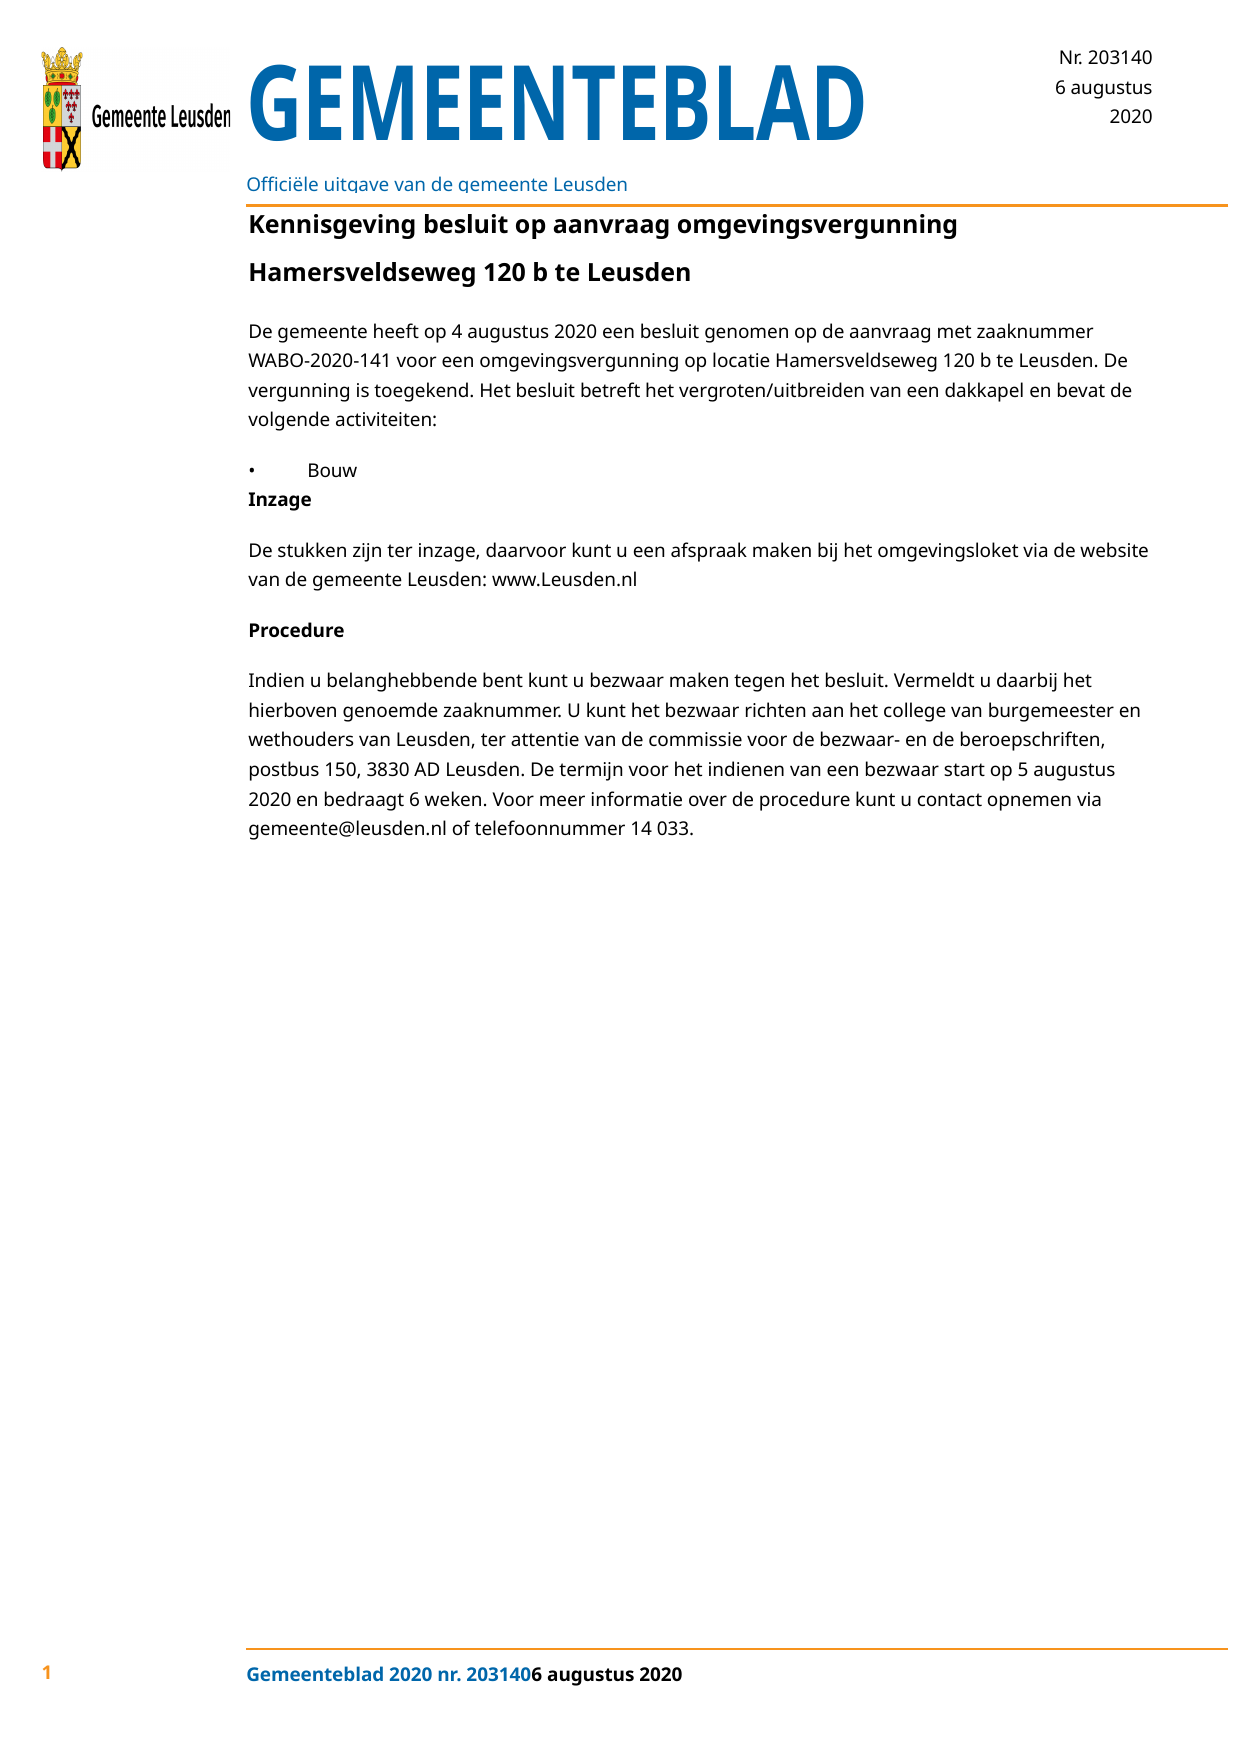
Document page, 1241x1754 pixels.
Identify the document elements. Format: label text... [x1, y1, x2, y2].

text Kennisgeving besluit op aanvraag omgevingsvergunning Hamersveldseweg 120 b te Leusden [248, 207, 1152, 288]
picture [41, 47, 231, 172]
text Inzage [248, 487, 1152, 512]
text Procedure [248, 617, 1152, 643]
list Bouw [248, 457, 1152, 483]
text De stukken zijn ter inzage, daarvoor kunt u een afspraak maken bij het omgevingsloket via de website van de gemeente Leusden: www.Leusden.nl [248, 537, 1152, 592]
text De gemeente heeft op 4 augustus 2020 een besluit genomen op de aanvraag met zaaknummer WABO-2020-141 voor een omgevingsvergunning op locatie Hamersveldseweg 120 b te Leusden. De vergunning is toegekend. Het besluit betreft het vergroten/uitbreiden van een dakkapel en bevat de volgende activiteiten: [248, 318, 1152, 432]
text Indien u belanghebbende bent kunt u bezwaar maken tegen het besluit. Vermeldt u daarbij het hierboven genoemde zaaknummer. U kunt het bezwaar richten aan het college van burgemeester en wethouders van Leusden, ter attentie van de commissie voor de bezwaar- en de beroepschriften, postbus 150, 3830 AD Leusden. De termijn voor het indienen van een bezwaar start op 5 augustus 2020 en bedraagt 6 weken. Voor meer informatie over de procedure kunt u contact opnemen via gemeente@leusden.nl of telefoonnummer 14 033. [248, 667, 1152, 841]
